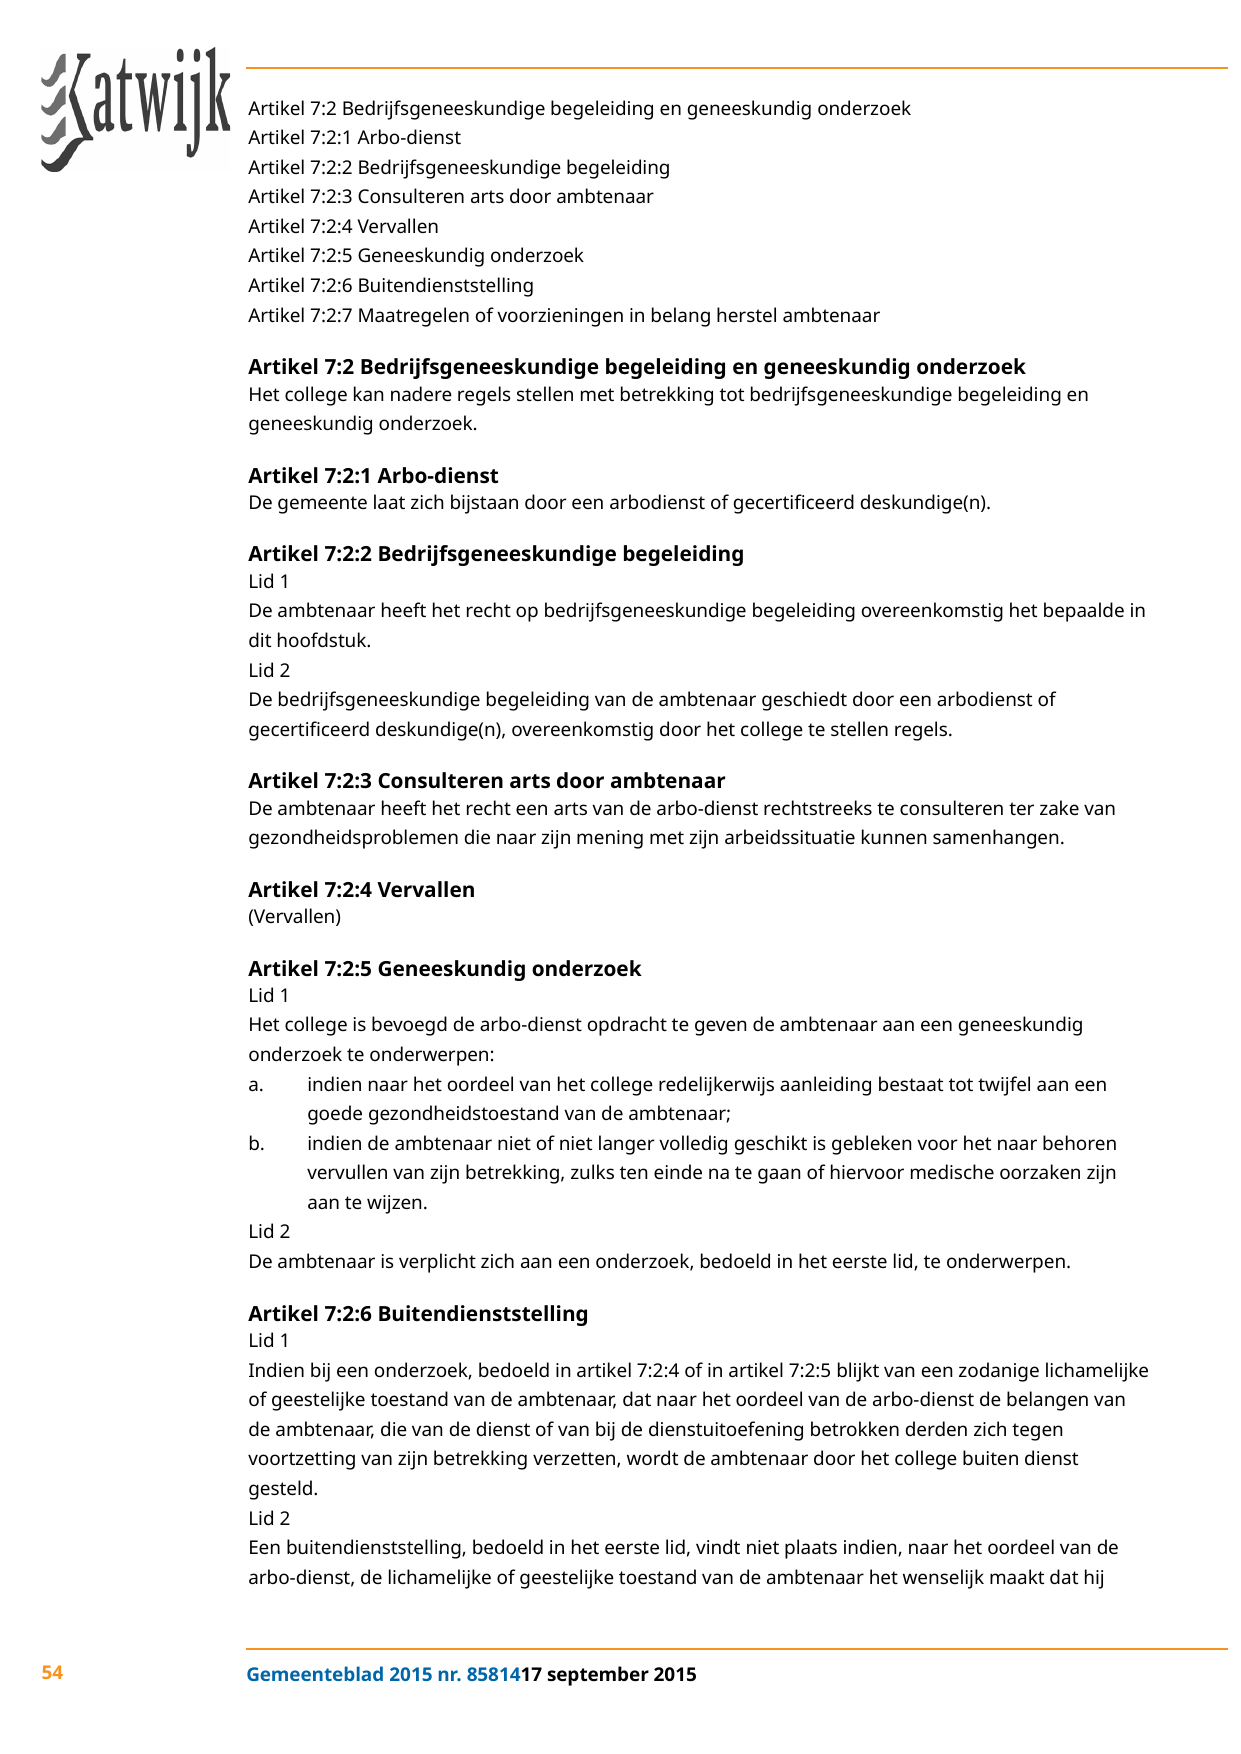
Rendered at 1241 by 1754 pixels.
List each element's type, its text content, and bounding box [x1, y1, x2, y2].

text Artikel 7:2:4 Vervallen [248, 875, 1152, 903]
text Lid 1 [248, 982, 1152, 1008]
text Artikel 7:2:6 Buitendienststelling [248, 272, 1152, 298]
text Het college is bevoegd de arbo-dienst opdracht te geven de ambtenaar aan een geneeskundig onderzoek te onderwerpen: [248, 1012, 1152, 1067]
text De bedrijfsgeneeskundige begeleiding van de ambtenaar geschiedt door een arbodienst of gecertificeerd deskundige(n), overeenkomstig door het college te stellen regels. [248, 686, 1152, 742]
text Indien bij een onderzoek, bedoeld in artikel 7:2:4 of in artikel 7:2:5 blijkt van een zodanige lichamelijke of geestelijke toestand van de ambtenaar, dat naar het oordeel van de arbo-dienst de belangen van de ambtenaar, die van de dienst of van bij de dienstuitoefening betrokken derden zich tegen voortzetting van zijn betrekking verzetten, wordt de ambtenaar door het college buiten dienst gesteld. [248, 1357, 1152, 1501]
text Een buitendienststelling, bedoeld in het eerste lid, vindt niet plaats indien, naar het oordeel van de arbo-dienst, de lichamelijke of geestelijke toestand van de ambtenaar het wenselijk maakt dat hij [248, 1534, 1152, 1589]
text Artikel 7:2 Bedrijfsgeneeskundige begeleiding en geneeskundig onderzoek [248, 95, 1152, 121]
text Artikel 7:2:4 Vervallen [248, 213, 1152, 239]
text De ambtenaar is verplicht zich aan een onderzoek, bedoeld in het eerste lid, te onderwerpen. [248, 1248, 1152, 1274]
picture [41, 47, 231, 172]
text Artikel 7:2:3 Consulteren arts door ambtenaar [248, 766, 1152, 795]
text Lid 2 [248, 1219, 1152, 1244]
text Artikel 7:2 Bedrijfsgeneeskundige begeleiding en geneeskundig onderzoek [248, 352, 1152, 381]
text De ambtenaar heeft het recht op bedrijfsgeneeskundige begeleiding overeenkomstig het bepaalde in dit hoofdstuk. [248, 598, 1152, 653]
text Artikel 7:2:1 Arbo-dienst [248, 461, 1152, 489]
list indien naar het oordeel van het college redelijkerwijs aanleiding bestaat tot twijfel aan een goede gezondheidstoestand van de ambtenaar; [248, 1071, 1152, 1126]
text Artikel 7:2:3 Consulteren arts door ambtenaar [248, 183, 1152, 209]
text Lid 2 [248, 657, 1152, 682]
text Het college kan nadere regels stellen met betrekking tot bedrijfsgeneeskundige begeleiding en geneeskundig onderzoek. [248, 381, 1152, 436]
text Lid 2 [248, 1505, 1152, 1530]
text Artikel 7:2:7 Maatregelen of voorzieningen in belang herstel ambtenaar [248, 302, 1152, 328]
text De ambtenaar heeft het recht een arts van de arbo-dienst rechtstreeks te consulteren ter zake van gezondheidsproblemen die naar zijn mening met zijn arbeidssituatie kunnen samenhangen. [248, 795, 1152, 850]
text (Vervallen) [248, 903, 1152, 929]
text Artikel 7:2:5 Geneeskundig onderzoek [248, 243, 1152, 268]
text Lid 1 [248, 568, 1152, 594]
text Artikel 7:2:5 Geneeskundig onderzoek [248, 954, 1152, 982]
text Artikel 7:2:2 Bedrijfsgeneeskundige begeleiding [248, 154, 1152, 180]
text Artikel 7:2:6 Buitendienststelling [248, 1299, 1152, 1327]
text De gemeente laat zich bijstaan door een arbodienst of gecertificeerd deskundige(n). [248, 489, 1152, 515]
text Artikel 7:2:2 Bedrijfsgeneeskundige begeleiding [248, 539, 1152, 568]
list indien de ambtenaar niet of niet langer volledig geschikt is gebleken voor het naar behoren vervullen van zijn betrekking, zulks ten einde na te gaan of hiervoor medische oorzaken zijn aan te wijzen. [248, 1130, 1152, 1215]
text Lid 1 [248, 1327, 1152, 1353]
text Artikel 7:2:1 Arbo-dienst [248, 124, 1152, 150]
